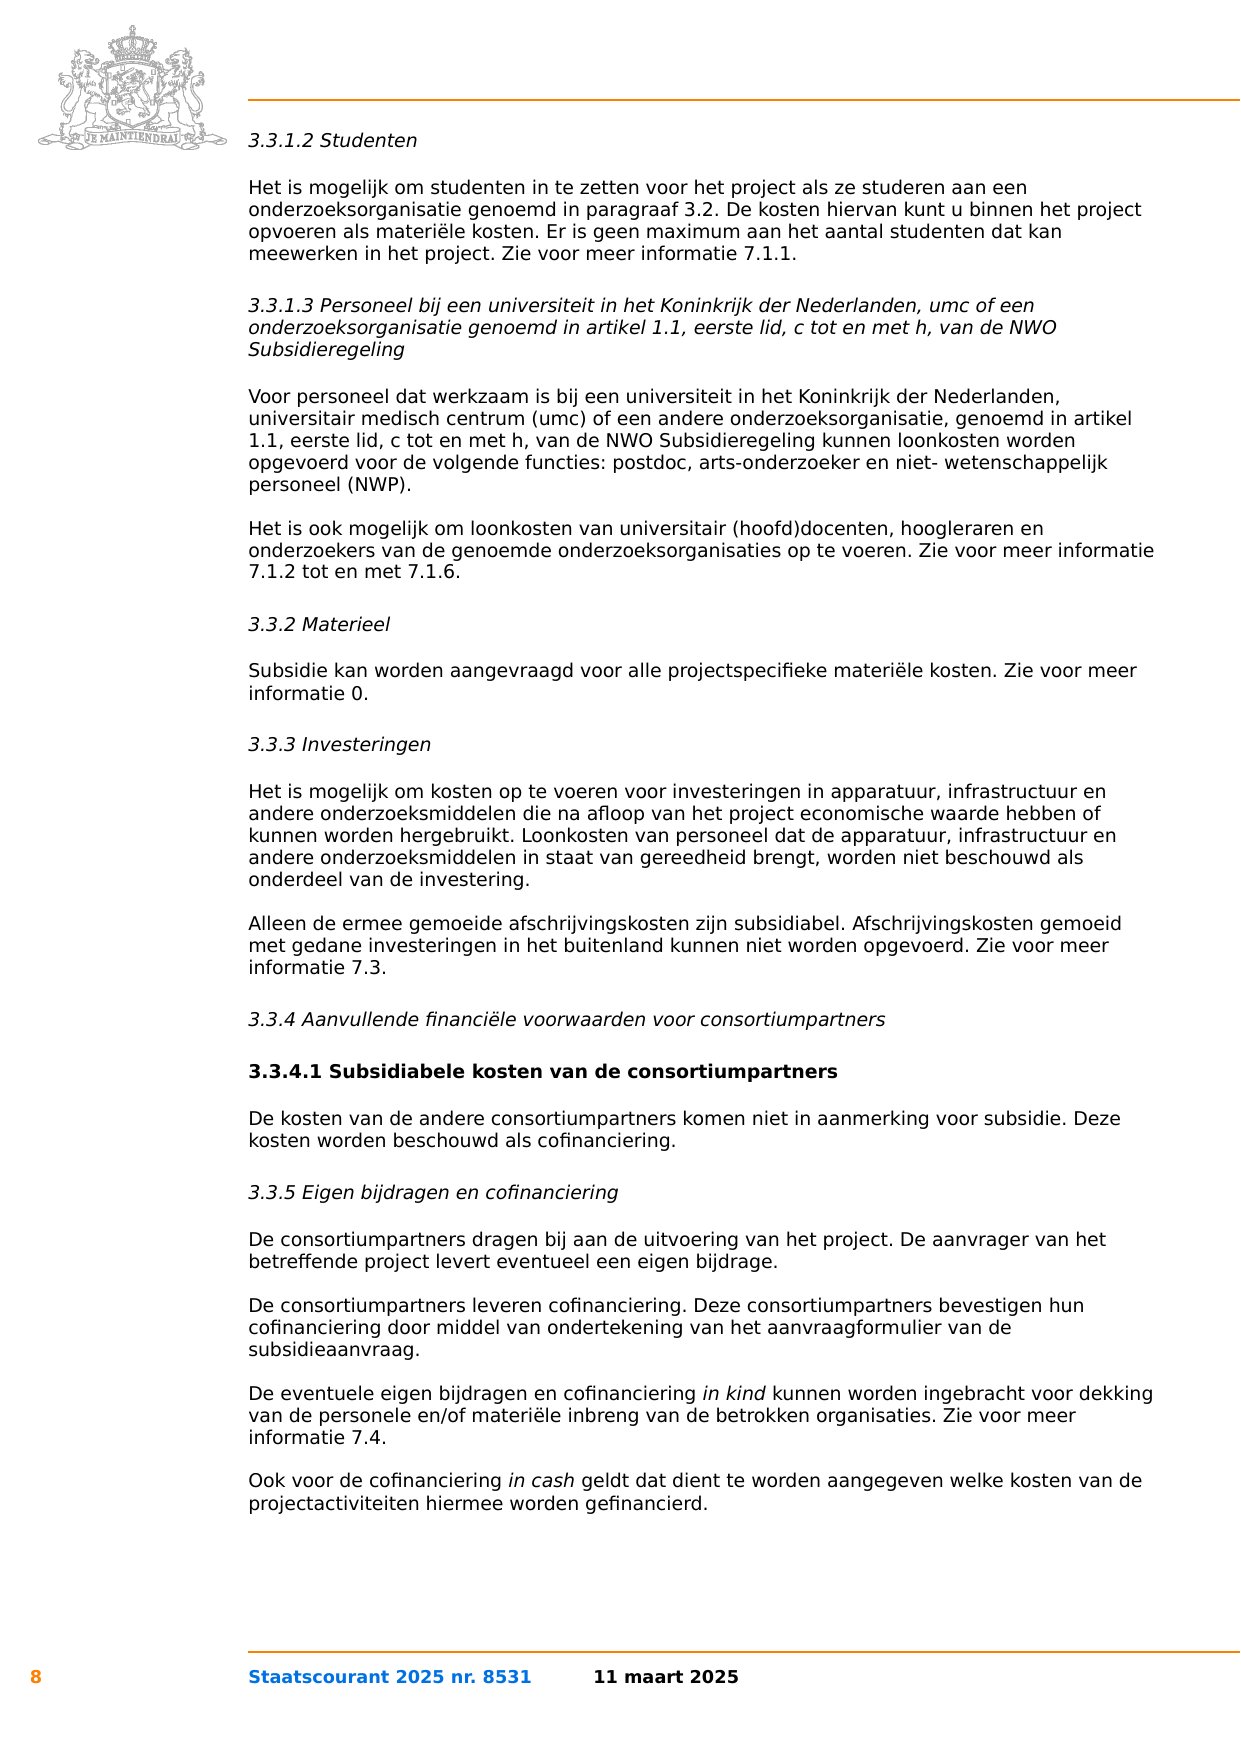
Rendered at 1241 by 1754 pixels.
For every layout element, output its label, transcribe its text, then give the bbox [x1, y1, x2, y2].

text De consortiumpartners dragen bij aan de uitvoering van het project. De aanvrager van het betreffende project levert eventueel een eigen bijdrage. [248, 1229, 1163, 1273]
text Het is ook mogelijk om loonkosten van universitair (hoofd)docenten, hoogleraren en onderzoekers van de genoemde onderzoeksorganisaties op te voeren. Zie voor meer informatie 7.1.2 tot en met 7.1.6. [248, 517, 1163, 583]
subtitle 3.3.1.3 Personeel bij een universiteit in het Koninkrijk der Nederlanden, umc of een onderzoeksorganisatie genoemd in artikel 1.1, eerste lid, c tot en met h, van de NWO Subsidieregeling [248, 295, 1163, 361]
subtitle 3.3.4.1 Subsidiabele kosten van de consortiumpartners [248, 1061, 1163, 1083]
subtitle 3.3.2 Materieel [248, 613, 1163, 635]
text De consortiumpartners leveren cofinanciering. Deze consortiumpartners bevestigen hun cofinanciering door middel van ondertekening van het aanvraagformulier van de subsidieaanvraag. [248, 1295, 1163, 1361]
text Voor personeel dat werkzaam is bij een universiteit in het Koninkrijk der Nederlanden, universitair medisch centrum (umc) of een andere onderzoeksorganisatie, genoemd in artikel 1.1, eerste lid, c tot en met h, van de NWO Subsidieregeling kunnen loonkosten worden opgevoerd voor de volgende functies: postdoc, arts-onderzoeker en niet- wetenschappelijk personeel (NWP). [248, 386, 1163, 496]
text Ook voor de cofinanciering in cash geldt dat dient te worden aangegeven welke kosten van de projectactiviteiten hiermee worden gefinancierd. [248, 1470, 1163, 1514]
subtitle 3.3.3 Investeringen [248, 734, 1163, 756]
picture [38, 25, 227, 150]
text De kosten van de andere consortiumpartners komen niet in aanmerking voor subsidie. Deze kosten worden beschouwd als cofinanciering. [248, 1108, 1163, 1152]
text Alleen de ermee gemoeide afschrijvingskosten zijn subsidiabel. Afschrijvingskosten gemoeid met gedane investeringen in het buitenland kunnen niet worden opgevoerd. Zie voor meer informatie 7.3. [248, 913, 1163, 979]
subtitle 3.3.1.2 Studenten [248, 130, 1163, 152]
text Subsidie kan worden aangevraagd voor alle projectspecifieke materiële kosten. Zie voor meer informatie 0. [248, 660, 1163, 704]
subtitle 3.3.4 Aanvullende financiële voorwaarden voor consortiumpartners [248, 1009, 1163, 1031]
text Het is mogelijk om studenten in te zetten voor het project als ze studeren aan een onderzoeksorganisatie genoemd in paragraaf 3.2. De kosten hiervan kunt u binnen het project opvoeren als materiële kosten. Er is geen maximum aan het aantal studenten dat kan meewerken in het project. Zie voor meer informatie 7.1.1. [248, 177, 1163, 265]
subtitle 3.3.5 Eigen bijdragen en cofinanciering [248, 1182, 1163, 1204]
text Het is mogelijk om kosten op te voeren voor investeringen in apparatuur, infrastructuur en andere onderzoeksmiddelen die na afloop van het project economische waarde hebben of kunnen worden hergebruikt. Loonkosten van personeel dat de apparatuur, infrastructuur en andere onderzoeksmiddelen in staat van gereedheid brengt, worden niet beschouwd als onderdeel van de investering. [248, 781, 1163, 891]
text De eventuele eigen bijdragen en cofinanciering in kind kunnen worden ingebracht voor dekking van de personele en/of materiële inbreng van de betrokken organisaties. Zie voor meer informatie 7.4. [248, 1383, 1163, 1448]
